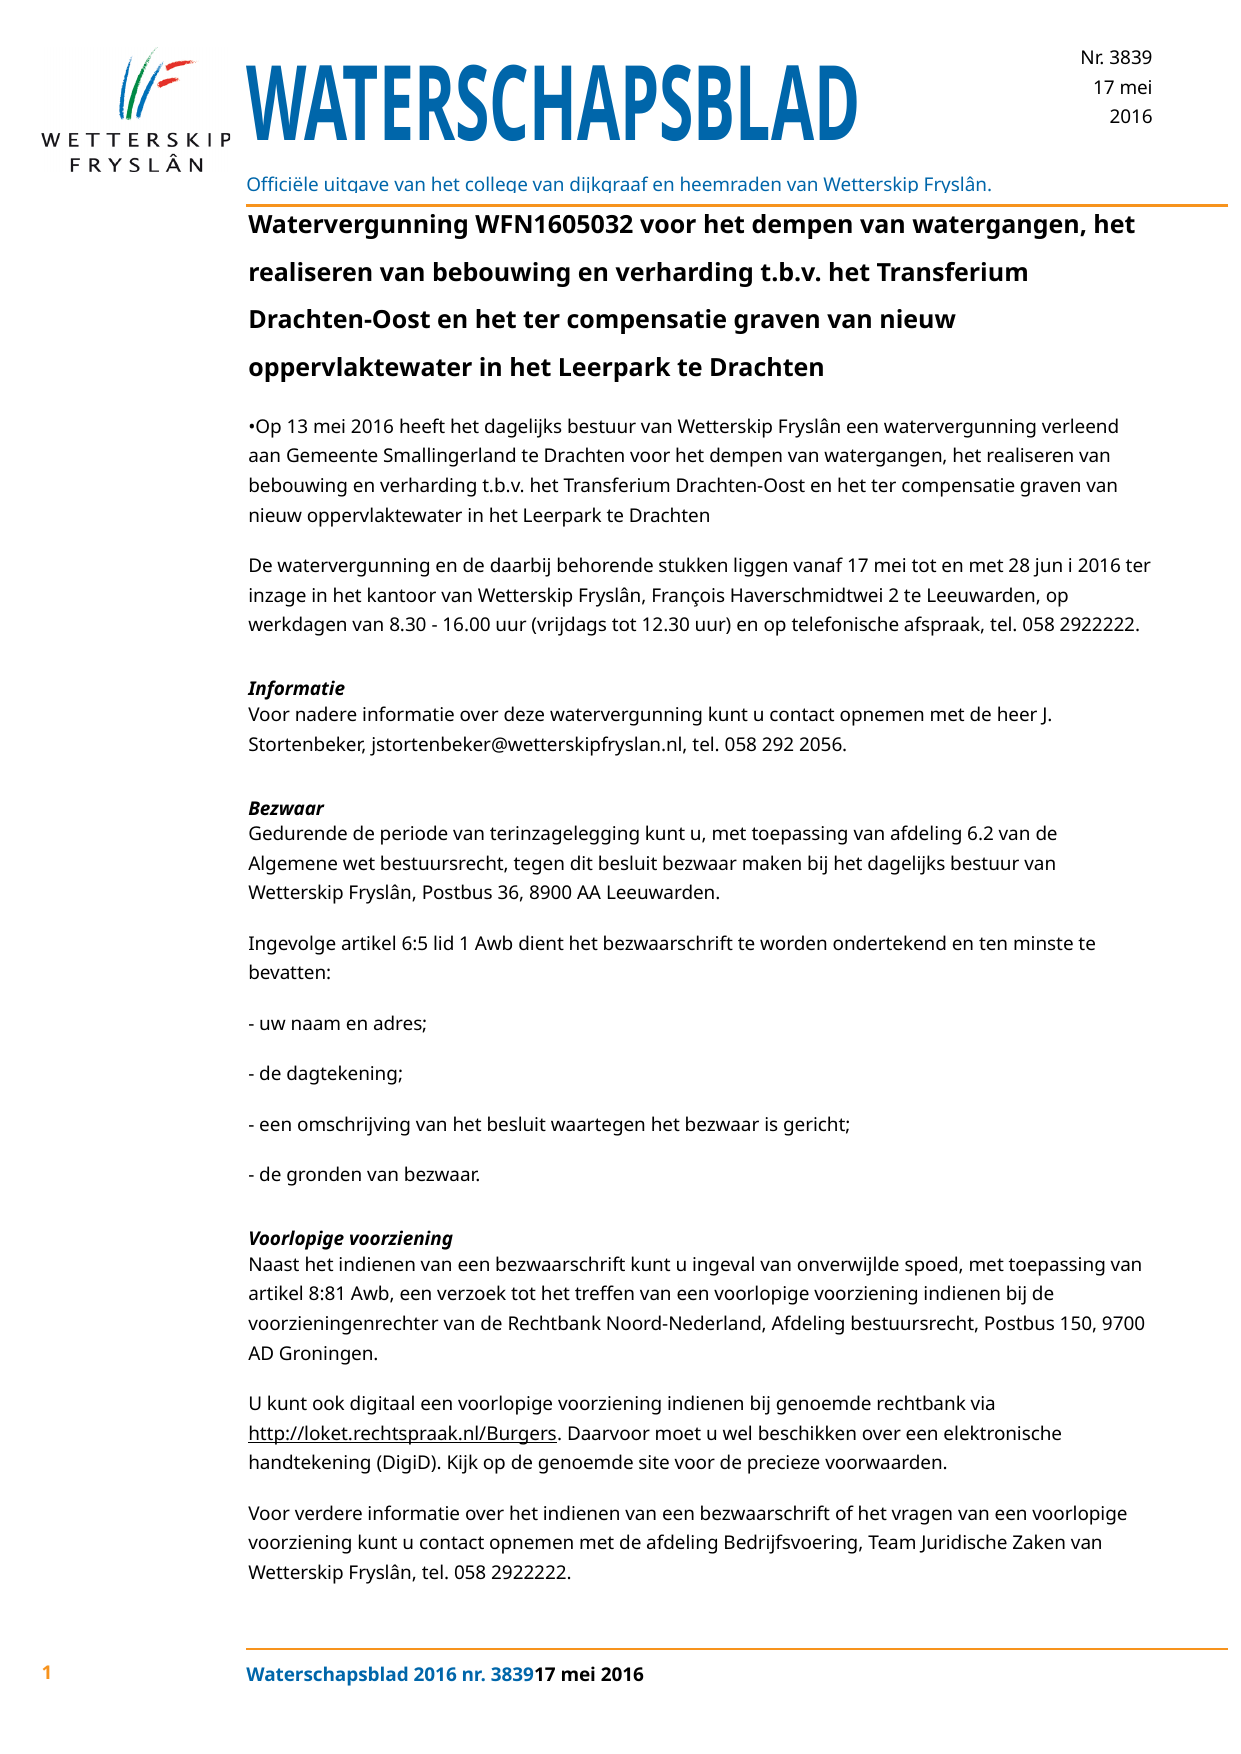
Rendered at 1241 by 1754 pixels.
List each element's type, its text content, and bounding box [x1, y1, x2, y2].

text Informatie [248, 675, 1152, 701]
text U kunt ook digitaal een voorlopige voorziening indienen bij genoemde rechtbank via http://loket.rechtspraak.nl/Burgers. Daarvoor moet u wel beschikken over een elektronische handtekening (DigiD). Kijk op de genoemde site voor de precieze voorwaarden. [248, 1390, 1152, 1475]
picture [41, 47, 231, 172]
text - uw naam en adres; [248, 1010, 1152, 1036]
text Gedurende de periode van terinzagelegging kunt u, met toepassing van afdeling 6.2 van de Algemene wet bestuursrecht, tegen dit besluit bezwaar maken bij het dagelijks bestuur van Wetterskip Fryslân, Postbus 36, 8900 AA Leeuwarden. [248, 820, 1152, 905]
text Naast het indienen van een bezwaarschrift kunt u ingeval van onverwijlde spoed, met toepassing van artikel 8:81 Awb, een verzoek tot het treffen van een voorlopige voorziening indienen bij de voorzieningenrechter van de Rechtbank Noord-Nederland, Afdeling bestuursrecht, Postbus 150, 9700 AD Groningen. [248, 1251, 1152, 1365]
text Voorlopige voorziening [248, 1225, 1152, 1251]
text Bezwaar [248, 795, 1152, 820]
text •Op 13 mei 2016 heeft het dagelijks bestuur van Wetterskip Fryslân een watervergunning verleend aan Gemeente Smallingerland te Drachten voor het dempen van watergangen, het realiseren van bebouwing en verharding t.b.v. het Transferium Drachten-Oost en het ter compensatie graven van nieuw oppervlaktewater in het Leerpark te Drachten [248, 413, 1152, 528]
text Voor nadere informatie over deze watervergunning kunt u contact opnemen met de heer J. Stortenbeker, jstortenbeker@wetterskipfryslan.nl, tel. 058 292 2056. [248, 701, 1152, 756]
text - de dagtekening; [248, 1060, 1152, 1086]
text Watervergunning WFN1605032 voor het dempen van watergangen, het realiseren van bebouwing en verharding t.b.v. het Transferium Drachten-Oost en het ter compensatie graven van nieuw oppervlaktewater in het Leerpark te Drachten [248, 207, 1152, 384]
text Ingevolge artikel 6:5 lid 1 Awb dient het bezwaarschrift te worden ondertekend en ten minste te bevatten: [248, 930, 1152, 985]
text - een omschrijving van het besluit waartegen het bezwaar is gericht; [248, 1111, 1152, 1137]
text - de gronden van bezwaar. [248, 1161, 1152, 1187]
text Voor verdere informatie over het indienen van een bezwaarschrift of het vragen van een voorlopige voorziening kunt u contact opnemen met de afdeling Bedrijfsvoering, Team Juridische Zaken van Wetterskip Fryslân, tel. 058 2922222. [248, 1500, 1152, 1584]
text De watervergunning en de daarbij behorende stukken liggen vanaf 17 mei tot en met 28 jun i 2016 ter inzage in het kantoor van Wetterskip Fryslân, François Haverschmidtwei 2 te Leeuwarden, op werkdagen van 8.30 - 16.00 uur (vrijdags tot 12.30 uur) en op telefonische afspraak, tel. 058 2922222. [248, 552, 1152, 637]
